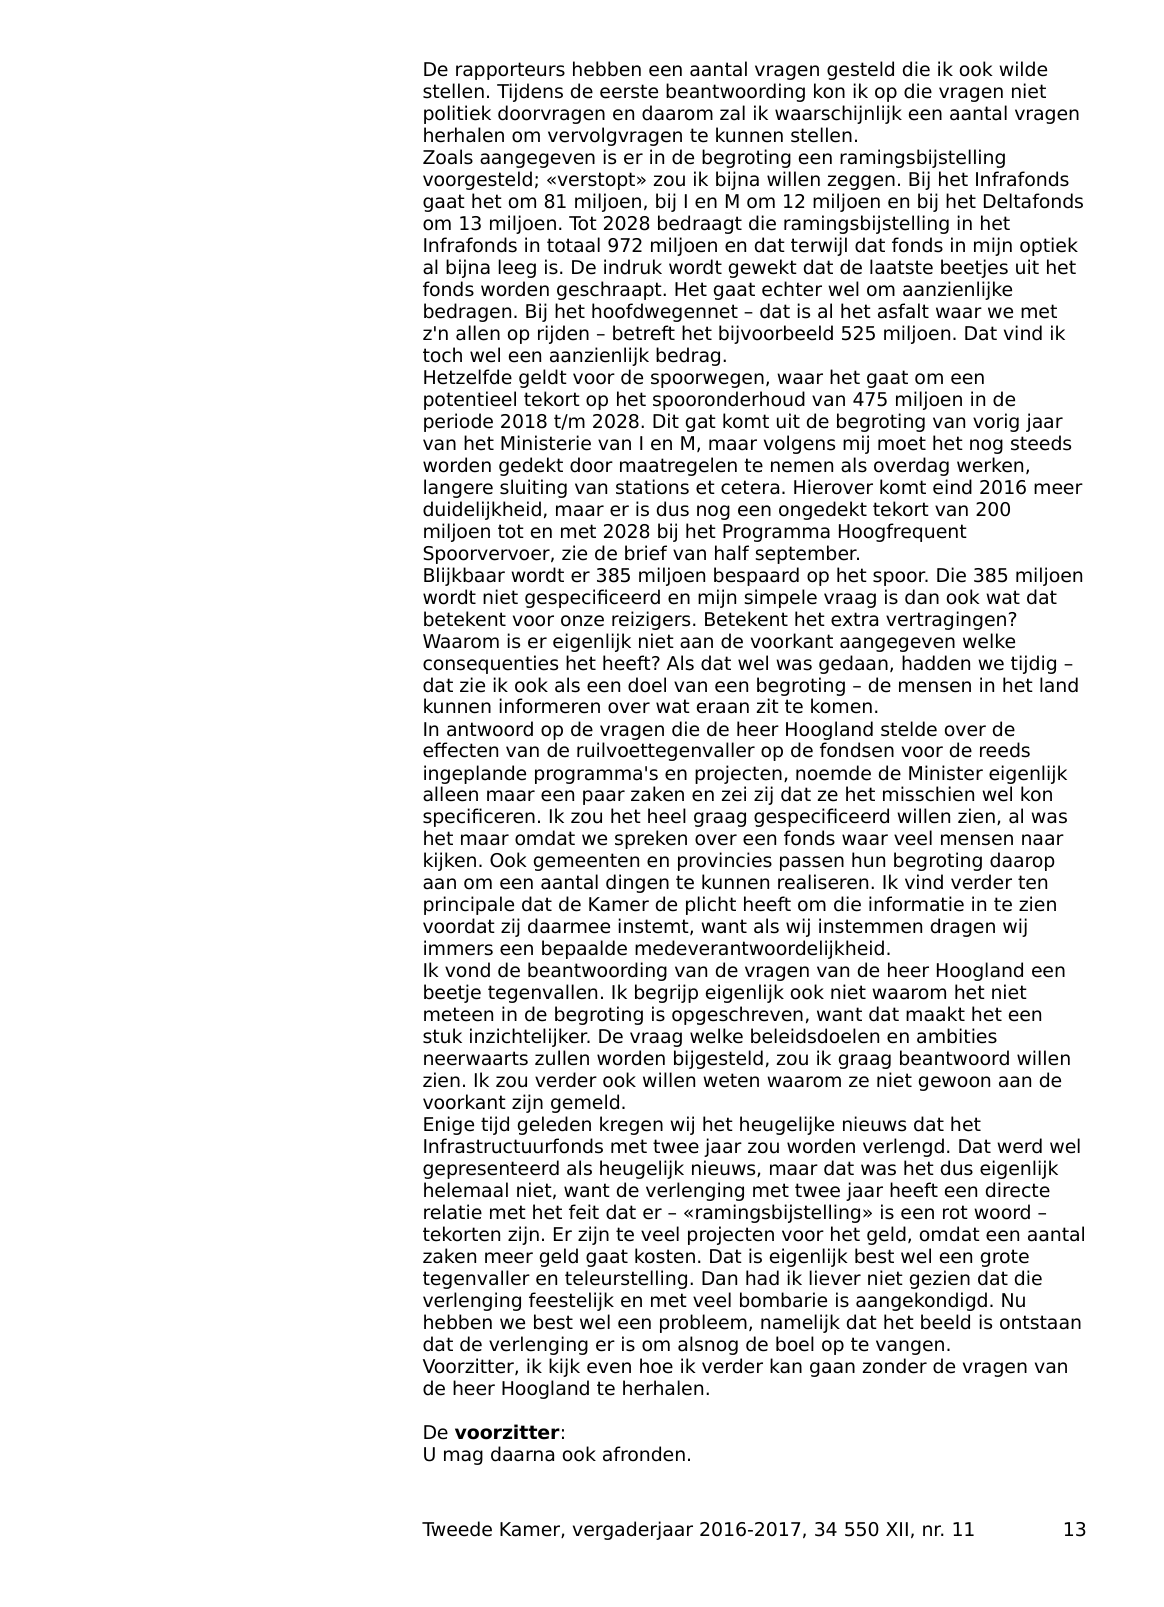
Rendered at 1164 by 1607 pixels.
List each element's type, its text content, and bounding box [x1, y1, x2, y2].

text Zoals aangegeven is er in de begroting een ramingsbijstelling voorgesteld; «verstopt» zou ik bijna willen zeggen. Bij het Infrafonds gaat het om 81 miljoen, bij I en M om 12 miljoen en bij het Deltafonds om 13 miljoen. Tot 2028 bedraagt die ramingsbijstelling in het Infrafonds in totaal 972 miljoen en dat terwijl dat fonds in mijn optiek al bijna leeg is. De indruk wordt gewekt dat de laatste beetjes uit het fonds worden geschraapt. Het gaat echter wel om aanzienlijke bedragen. Bij het hoofdwegennet – dat is al het asfalt waar we met z'n allen op rijden – betreft het bijvoorbeeld 525 miljoen. Dat vind ik toch wel een aanzienlijk bedrag. [422, 147, 1087, 367]
text Enige tijd geleden kregen wij het heugelijke nieuws dat het Infrastructuurfonds met twee jaar zou worden verlengd. Dat werd wel gepresenteerd als heugelijk nieuws, maar dat was het dus eigenlijk helemaal niet, want de verlenging met twee jaar heeft een directe relatie met het feit dat er – «ramingsbijstelling» is een rot woord – tekorten zijn. Er zijn te veel projecten voor het geld, omdat een aantal zaken meer geld gaat kosten. Dat is eigenlijk best wel een grote tegenvaller en teleurstelling. Dan had ik liever niet gezien dat die verlenging feestelijk en met veel bombarie is aangekondigd. Nu hebben we best wel een probleem, namelijk dat het beeld is ontstaan dat de verlenging er is om alsnog de boel op te vangen. [422, 1114, 1087, 1356]
text De voorzitter: [422, 1422, 1087, 1444]
text Ik vond de beantwoording van de vragen van de heer Hoogland een beetje tegenvallen. Ik begrijp eigenlijk ook niet waarom het niet meteen in de begroting is opgeschreven, want dat maakt het een stuk inzichtelijker. De vraag welke beleidsdoelen en ambities neerwaarts zullen worden bijgesteld, zou ik graag beantwoord willen zien. Ik zou verder ook willen weten waarom ze niet gewoon aan de voorkant zijn gemeld. [422, 960, 1087, 1114]
text Voorzitter, ik kijk even hoe ik verder kan gaan zonder de vragen van de heer Hoogland te herhalen. [422, 1356, 1087, 1400]
text U mag daarna ook afronden. [422, 1444, 1087, 1466]
text In antwoord op de vragen die de heer Hoogland stelde over de effecten van de ruilvoettegenvaller op de fondsen voor de reeds ingeplande programma's en projecten, noemde de Minister eigenlijk alleen maar een paar zaken en zei zij dat ze het misschien wel kon specificeren. Ik zou het heel graag gespecificeerd willen zien, al was het maar omdat we spreken over een fonds waar veel mensen naar kijken. Ook gemeenten en provincies passen hun begroting daarop aan om een aantal dingen te kunnen realiseren. Ik vind verder ten principale dat de Kamer de plicht heeft om die informatie in te zien voordat zij daarmee instemt, want als wij instemmen dragen wij immers een bepaalde medeverantwoordelijkheid. [422, 718, 1087, 960]
text Blijkbaar wordt er 385 miljoen bespaard op het spoor. Die 385 miljoen wordt niet gespecificeerd en mijn simpele vraag is dan ook wat dat betekent voor onze reizigers. Betekent het extra vertragingen? Waarom is er eigenlijk niet aan de voorkant aangegeven welke consequenties het heeft? Als dat wel was gedaan, hadden we tijdig – dat zie ik ook als een doel van een begroting – de mensen in het land kunnen informeren over wat eraan zit te komen. [422, 564, 1087, 718]
text De rapporteurs hebben een aantal vragen gesteld die ik ook wilde stellen. Tijdens de eerste beantwoording kon ik op die vragen niet politiek doorvragen en daarom zal ik waarschijnlijk een aantal vragen herhalen om vervolgvragen te kunnen stellen. [422, 59, 1087, 147]
text Hetzelfde geldt voor de spoorwegen, waar het gaat om een potentieel tekort op het spooronderhoud van 475 miljoen in de periode 2018 t/m 2028. Dit gat komt uit de begroting van vorig jaar van het Ministerie van I en M, maar volgens mij moet het nog steeds worden gedekt door maatregelen te nemen als overdag werken, langere sluiting van stations et cetera. Hierover komt eind 2016 meer duidelijkheid, maar er is dus nog een ongedekt tekort van 200 miljoen tot en met 2028 bij het Programma Hoogfrequent Spoorvervoer, zie de brief van half september. [422, 367, 1087, 564]
